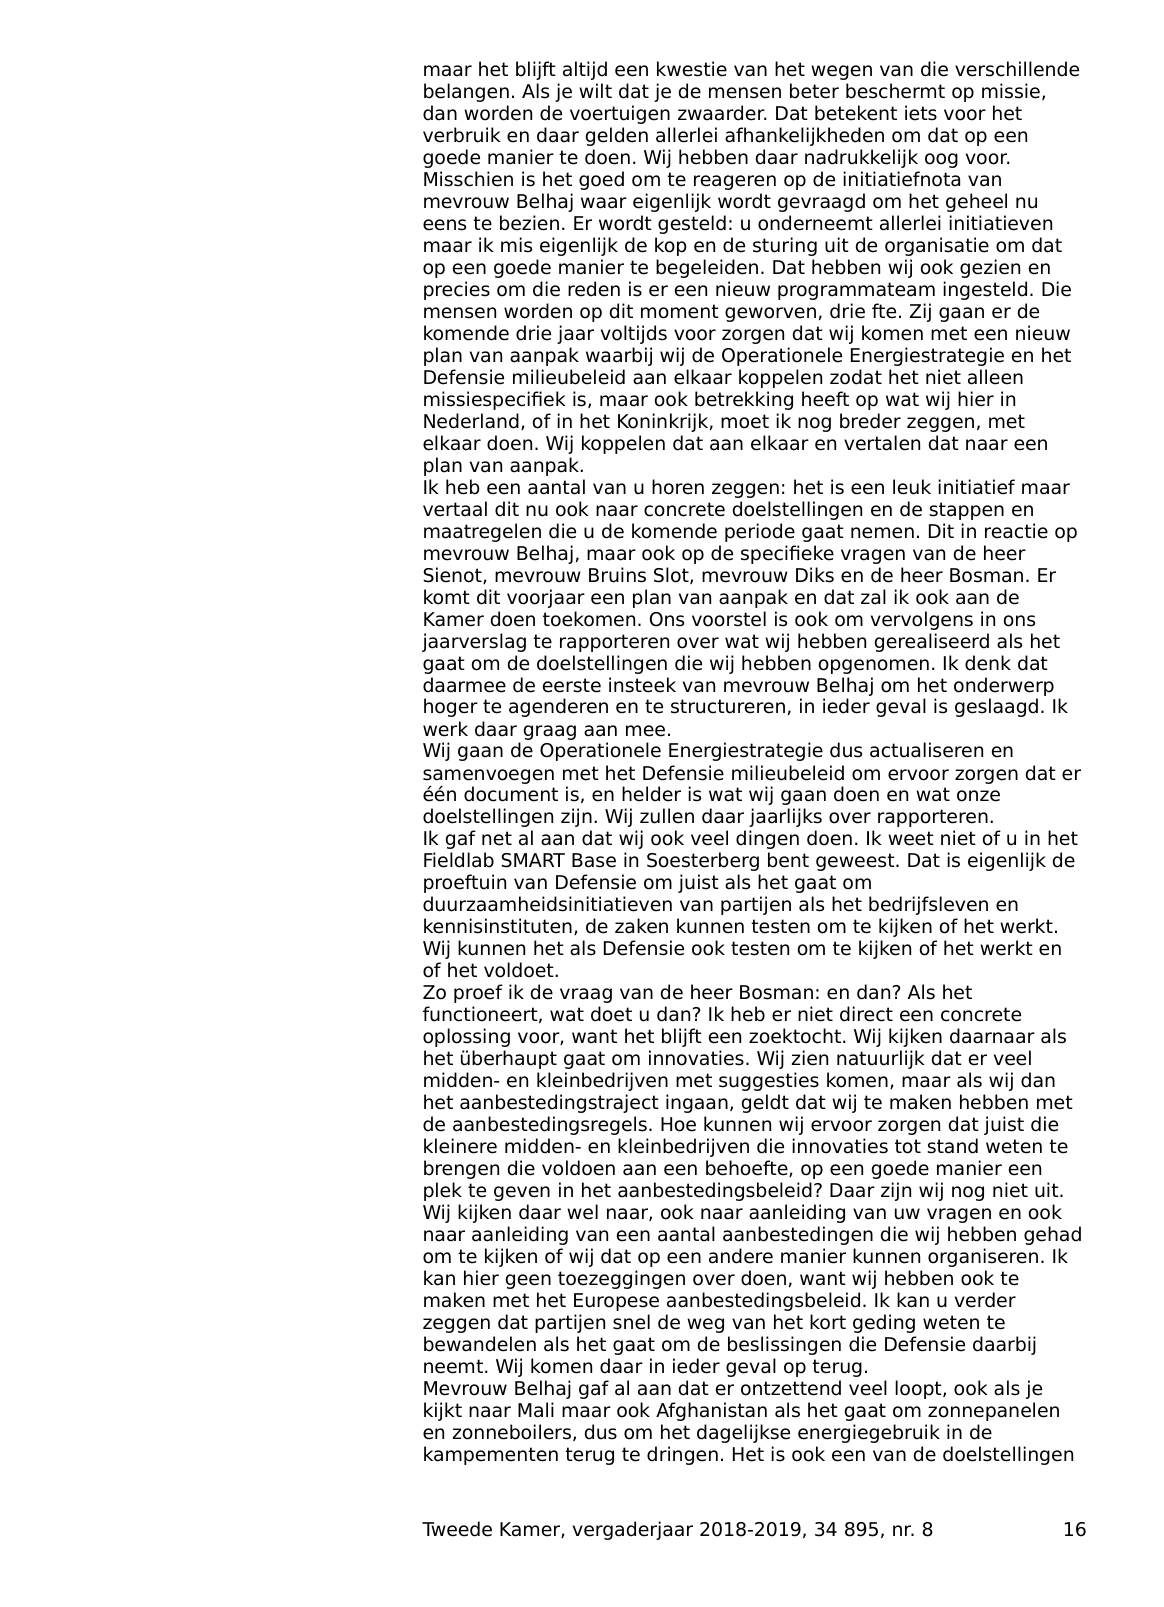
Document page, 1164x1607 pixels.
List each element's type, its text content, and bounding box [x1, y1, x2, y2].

text Ik heb een aantal van u horen zeggen: het is een leuk initiatief maar vertaal dit nu ook naar concrete doelstellingen en de stappen en maatregelen die u de komende periode gaat nemen. Dit in reactie op mevrouw Belhaj, maar ook op de specifieke vragen van de heer Sienot, mevrouw Bruins Slot, mevrouw Diks en de heer Bosman. Er komt dit voorjaar een plan van aanpak en dat zal ik ook aan de Kamer doen toekomen. Ons voorstel is ook om vervolgens in ons jaarverslag te rapporteren over wat wij hebben gerealiseerd als het gaat om de doelstellingen die wij hebben opgenomen. Ik denk dat daarmee de eerste insteek van mevrouw Belhaj om het onderwerp hoger te agenderen en te structureren, in ieder geval is geslaagd. Ik werk daar graag aan mee. [422, 477, 1087, 740]
text Wij gaan de Operationele Energiestrategie dus actualiseren en samenvoegen met het Defensie milieubeleid om ervoor zorgen dat er één document is, en helder is wat wij gaan doen en wat onze doelstellingen zijn. Wij zullen daar jaarlijks over rapporteren. [422, 740, 1087, 828]
text Zo proef ik de vraag van de heer Bosman: en dan? Als het functioneert, wat doet u dan? Ik heb er niet direct een concrete oplossing voor, want het blijft een zoektocht. Wij kijken daarnaar als het überhaupt gaat om innovaties. Wij zien natuurlijk dat er veel midden- en kleinbedrijven met suggesties komen, maar als wij dan het aanbestedingstraject ingaan, geldt dat wij te maken hebben met de aanbestedingsregels. Hoe kunnen wij ervoor zorgen dat juist die kleinere midden- en kleinbedrijven die innovaties tot stand weten te brengen die voldoen aan een behoefte, op een goede manier een plek te geven in het aanbestedingsbeleid? Daar zijn wij nog niet uit. Wij kijken daar wel naar, ook naar aanleiding van uw vragen en ook naar aanleiding van een aantal aanbestedingen die wij hebben gehad om te kijken of wij dat op een andere manier kunnen organiseren. Ik kan hier geen toezeggingen over doen, want wij hebben ook te maken met het Europese aanbestedingsbeleid. Ik kan u verder zeggen dat partijen snel de weg van het kort geding weten te bewandelen als het gaat om de beslissingen die Defensie daarbij neemt. Wij komen daar in ieder geval op terug. [422, 982, 1087, 1378]
text maar het blijft altijd een kwestie van het wegen van die verschillende belangen. Als je wilt dat je de mensen beter beschermt op missie, dan worden de voertuigen zwaarder. Dat betekent iets voor het verbruik en daar gelden allerlei afhankelijkheden om dat op een goede manier te doen. Wij hebben daar nadrukkelijk oog voor. [422, 59, 1087, 169]
text Misschien is het goed om te reageren op de initiatiefnota van mevrouw Belhaj waar eigenlijk wordt gevraagd om het geheel nu eens te bezien. Er wordt gesteld: u onderneemt allerlei initiatieven maar ik mis eigenlijk de kop en de sturing uit de organisatie om dat op een goede manier te begeleiden. Dat hebben wij ook gezien en precies om die reden is er een nieuw programmateam ingesteld. Die mensen worden op dit moment geworven, drie fte. Zij gaan er de komende drie jaar voltijds voor zorgen dat wij komen met een nieuw plan van aanpak waarbij wij de Operationele Energiestrategie en het Defensie milieubeleid aan elkaar koppelen zodat het niet alleen missiespecifiek is, maar ook betrekking heeft op wat wij hier in Nederland, of in het Koninkrijk, moet ik nog breder zeggen, met elkaar doen. Wij koppelen dat aan elkaar en vertalen dat naar een plan van aanpak. [422, 169, 1087, 477]
text Mevrouw Belhaj gaf al aan dat er ontzettend veel loopt, ook als je kijkt naar Mali maar ook Afghanistan als het gaat om zonnepanelen en zonneboilers, dus om het dagelijkse energiegebruik in de kampementen terug te dringen. Het is ook een van de doelstellingen [422, 1378, 1087, 1466]
text Ik gaf net al aan dat wij ook veel dingen doen. Ik weet niet of u in het Fieldlab SMART Base in Soesterberg bent geweest. Dat is eigenlijk de proeftuin van Defensie om juist als het gaat om duurzaamheidsinitiatieven van partijen als het bedrijfsleven en kennisinstituten, de zaken kunnen testen om te kijken of het werkt. Wij kunnen het als Defensie ook testen om te kijken of het werkt en of het voldoet. [422, 828, 1087, 982]
